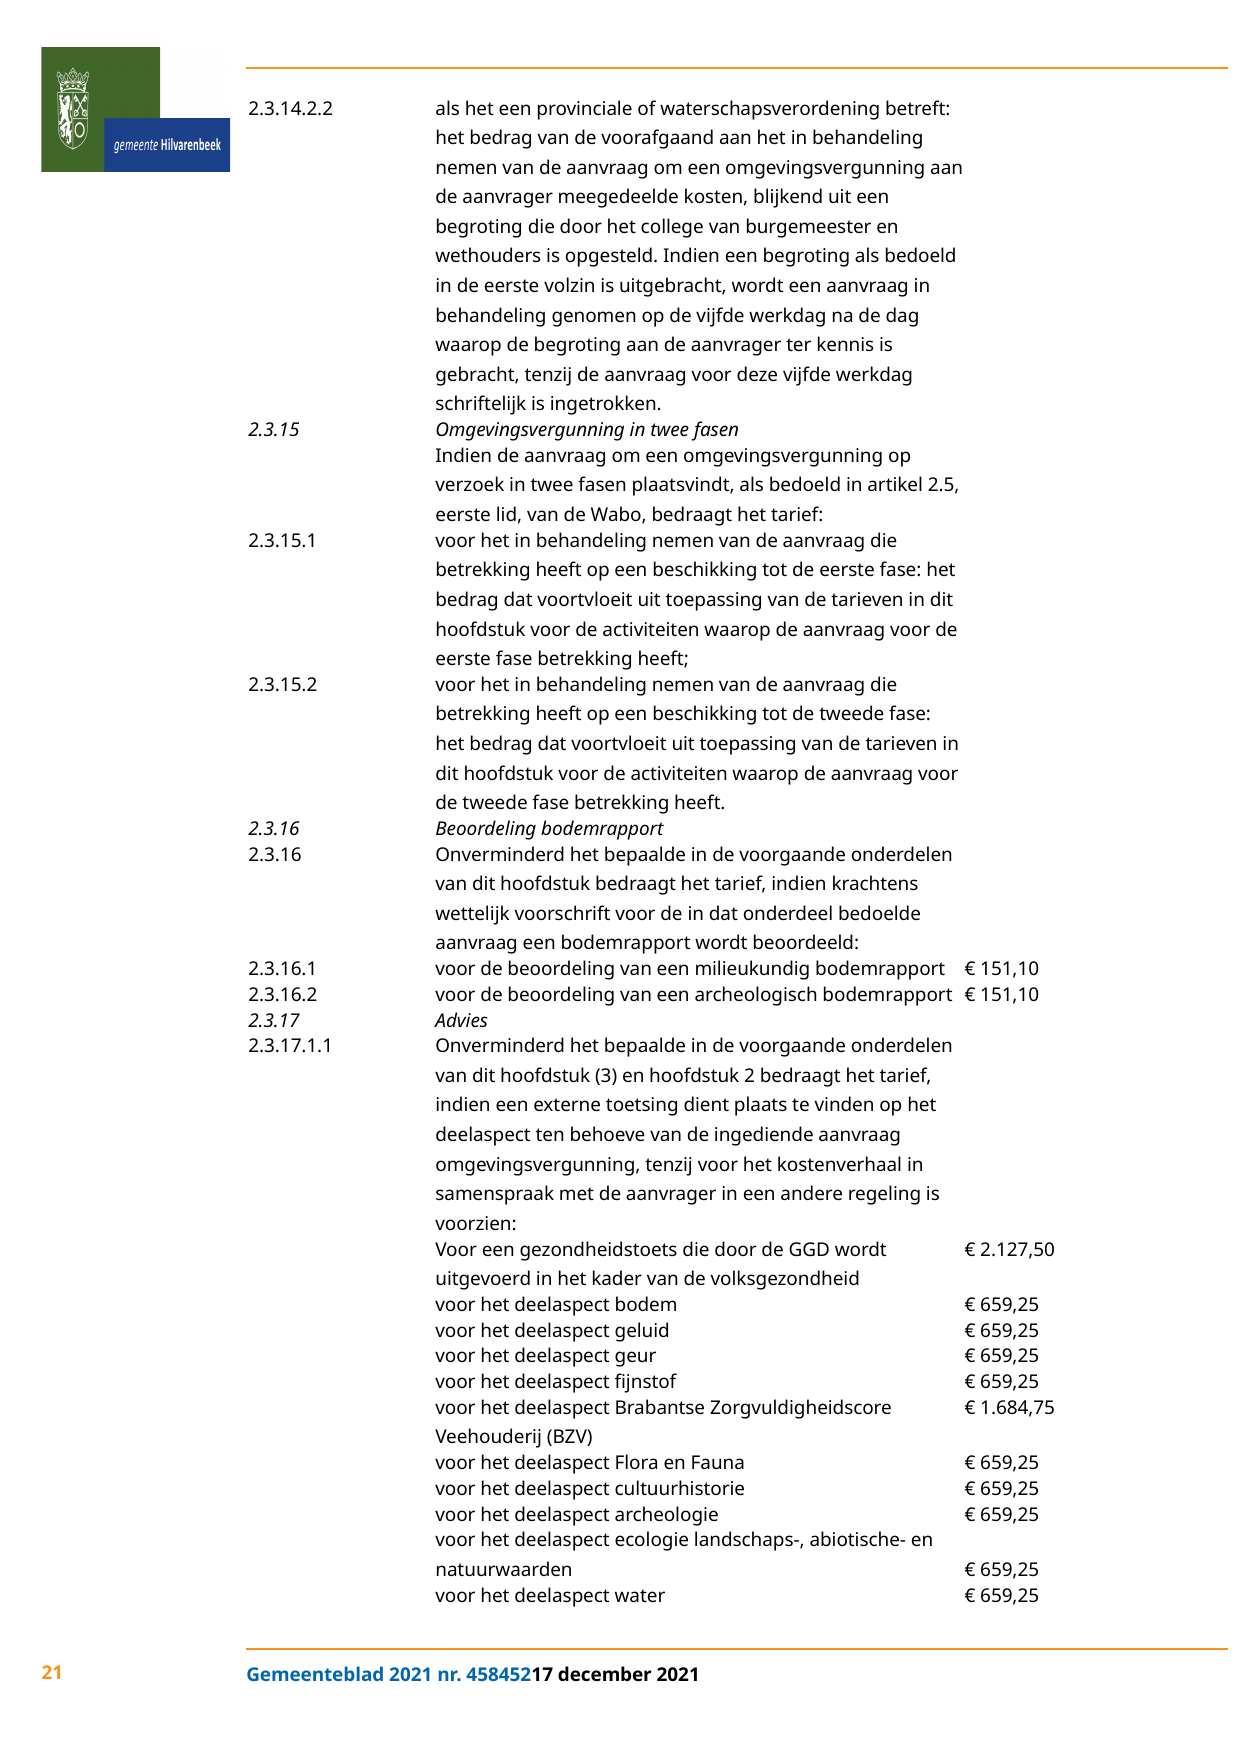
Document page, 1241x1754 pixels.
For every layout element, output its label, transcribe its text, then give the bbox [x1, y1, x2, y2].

table_cell Onverminderd het bepaalde in de voorgaande onderdelen van dit hoofdstuk (3) en hoofdstuk 2 bedraagt het tarief, indien een externe toetsing dient plaats te vinden op het deelaspect ten behoeve van de ingediende aanvraag omgevingsvergunning, tenzij voor het kostenverhaal in samenspraak met de aanvrager in een andere regeling is voorzien: [435, 1033, 964, 1236]
table_cell [248, 1291, 435, 1317]
table_cell voor de beoordeling van een archeologisch bodemrapport [435, 981, 964, 1007]
table_cell € 151,10 [964, 955, 1152, 981]
table_cell [964, 815, 1152, 841]
table_cell voor het deelaspect geluid [435, 1317, 964, 1342]
table_cell voor het deelaspect Brabantse Zorgvuldigheidscore Veehouderij (BZV) [435, 1394, 964, 1449]
table_cell € 659,25 [964, 1317, 1152, 1342]
table_cell € 659,25 [964, 1526, 1152, 1582]
table_cell 2.3.16 [248, 841, 435, 955]
table_cell 2.3.15 [248, 416, 435, 442]
table_cell Advies [435, 1007, 964, 1032]
table_cell [964, 841, 1152, 955]
table_cell 2.3.16.1 [248, 955, 435, 981]
table_cell [248, 1475, 435, 1501]
table_cell voor het deelaspect ecologie landschaps-, abiotische- en natuurwaarden [435, 1526, 964, 1582]
table_cell € 2.127,50 [964, 1236, 1152, 1291]
table_cell voor de beoordeling van een milieukundig bodemrapport [435, 955, 964, 981]
table_cell € 659,25 [964, 1475, 1152, 1501]
table_cell Onverminderd het bepaalde in de voorgaande onderdelen van dit hoofdstuk bedraagt het tarief, indien krachtens wettelijk voorschrift voor de in dat onderdeel bedoelde aanvraag een bodemrapport wordt beoordeeld: [435, 841, 964, 955]
table_cell [964, 416, 1152, 442]
table_cell [964, 1033, 1152, 1236]
table_cell Voor een gezondheidstoets die door de GGD wordt uitgevoerd in het kader van de volksgezondheid [435, 1236, 964, 1291]
table_cell € 659,25 [964, 1343, 1152, 1368]
table_cell voor het in behandeling nemen van de aanvraag die betrekking heeft op een beschikking tot de eerste fase: het bedrag dat voortvloeit uit toepassing van de tarieven in dit hoofdstuk voor de activiteiten waarop de aanvraag voor de eerste fase betrekking heeft; [435, 527, 964, 671]
table_cell [248, 1394, 435, 1449]
table_cell [964, 671, 1152, 815]
table_cell voor het deelaspect water [435, 1582, 964, 1607]
table_cell 2.3.15.2 [248, 671, 435, 815]
table_cell € 1.684,75 [964, 1394, 1152, 1449]
table_cell [248, 1317, 435, 1342]
table_cell 2.3.14.2.2 [248, 95, 435, 416]
table_cell Omgevingsvergunning in twee fasen [435, 416, 964, 442]
table_cell [248, 442, 435, 527]
table_cell [248, 1582, 435, 1607]
table_cell 2.3.17.1.1 [248, 1033, 435, 1236]
table_cell [248, 1368, 435, 1394]
table_cell 2.3.16 [248, 815, 435, 841]
table_cell [964, 1007, 1152, 1032]
table_cell [964, 95, 1152, 416]
table_cell voor het deelaspect fijnstof [435, 1368, 964, 1394]
table_cell € 151,10 [964, 981, 1152, 1007]
table_cell Beoordeling bodemrapport [435, 815, 964, 841]
table_cell [248, 1449, 435, 1475]
table_cell voor het deelaspect cultuurhistorie [435, 1475, 964, 1501]
table_cell [248, 1236, 435, 1291]
table_cell voor het deelaspect archeologie [435, 1501, 964, 1526]
picture [41, 47, 231, 172]
table_cell voor het deelaspect Flora en Fauna [435, 1449, 964, 1475]
table_cell [248, 1501, 435, 1526]
table_cell Indien de aanvraag om een omgevingsvergunning op verzoek in twee fasen plaatsvindt, als bedoeld in artikel 2.5, eerste lid, van de Wabo, bedraagt het tarief: [435, 442, 964, 527]
table_cell 2.3.16.2 [248, 981, 435, 1007]
table_cell voor het deelaspect geur [435, 1343, 964, 1368]
table_cell voor het in behandeling nemen van de aanvraag die betrekking heeft op een beschikking tot de tweede fase: het bedrag dat voortvloeit uit toepassing van de tarieven in dit hoofdstuk voor de activiteiten waarop de aanvraag voor de tweede fase betrekking heeft. [435, 671, 964, 815]
table_cell [964, 442, 1152, 527]
table_cell als het een provinciale of waterschapsverordening betreft: het bedrag van de voorafgaand aan het in behandeling nemen van de aanvraag om een omgevingsvergunning aan de aanvrager meegedeelde kosten, blijkend uit een begroting die door het college van burgemeester en wethouders is opgesteld. Indien een begroting als bedoeld in de eerste volzin is uitgebracht, wordt een aanvraag in behandeling genomen op de vijfde werkdag na de dag waarop de begroting aan de aanvrager ter kennis is gebracht, tenzij de aanvraag voor deze vijfde werkdag schriftelijk is ingetrokken. [435, 95, 964, 416]
table_cell 2.3.15.1 [248, 527, 435, 671]
table_cell € 659,25 [964, 1368, 1152, 1394]
table_cell voor het deelaspect bodem [435, 1291, 964, 1317]
table_cell [248, 1526, 435, 1582]
table_cell [248, 1343, 435, 1368]
table_cell € 659,25 [964, 1501, 1152, 1526]
table_cell € 659,25 [964, 1449, 1152, 1475]
table_cell [964, 527, 1152, 671]
table_cell € 659,25 [964, 1582, 1152, 1607]
table_cell 2.3.17 [248, 1007, 435, 1032]
table_cell € 659,25 [964, 1291, 1152, 1317]
